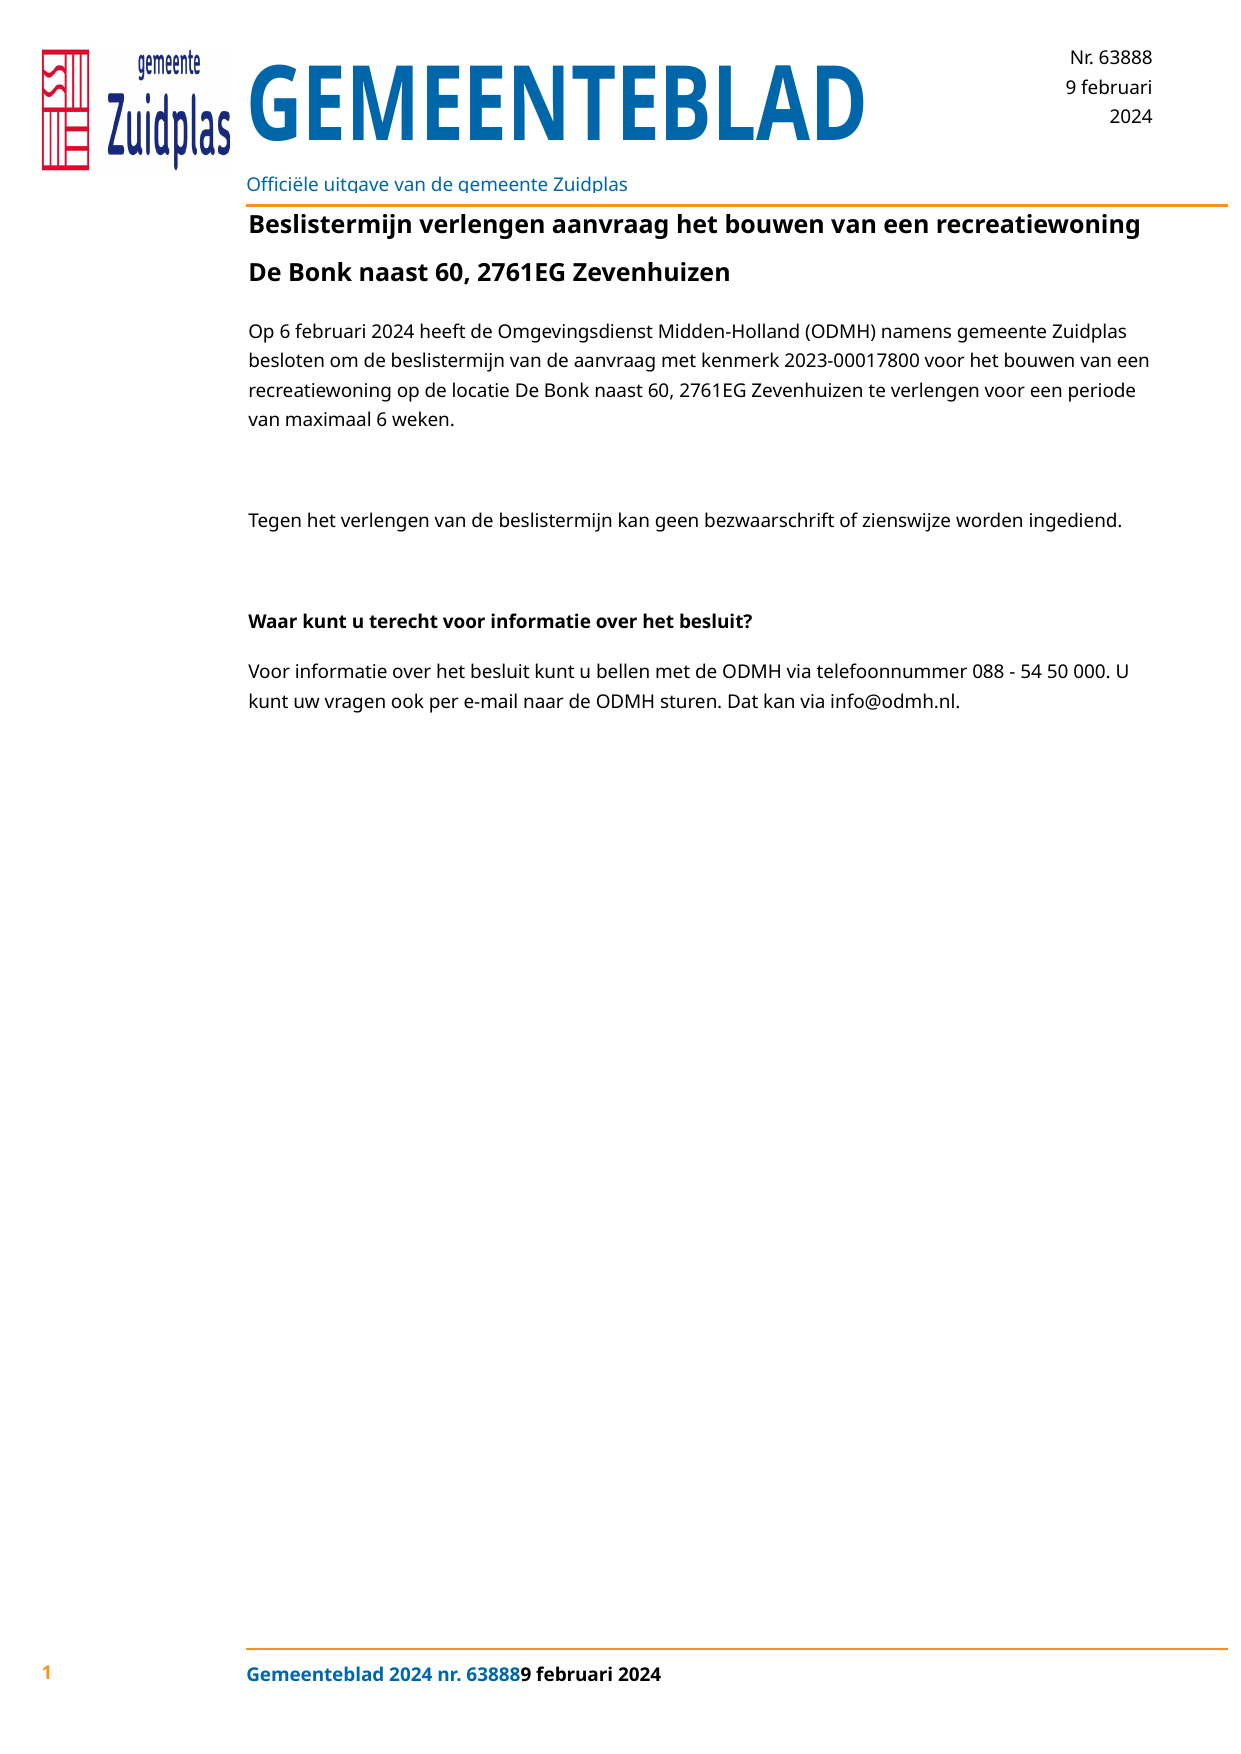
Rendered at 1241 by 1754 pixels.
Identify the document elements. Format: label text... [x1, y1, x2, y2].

text Tegen het verlengen van de beslistermijn kan geen bezwaarschrift of zienswijze worden ingediend. [248, 507, 1152, 533]
text Waar kunt u terecht voor informatie over het besluit? [248, 608, 1152, 634]
text Op 6 februari 2024 heeft de Omgevingsdienst Midden-Holland (ODMH) namens gemeente Zuidplas besloten om de beslistermijn van de aanvraag met kenmerk 2023-00017800 voor het bouwen van een recreatiewoning op de locatie De Bonk naast 60, 2761EG Zevenhuizen te verlengen voor een periode van maximaal 6 weken. [248, 318, 1152, 432]
text Voor informatie over het besluit kunt u bellen met de ODMH via telefoonnummer 088 - 54 50 000. U kunt uw vragen ook per e-mail naar de ODMH sturen. Dat kan via info@odmh.nl. [248, 659, 1152, 714]
picture [41, 47, 231, 172]
text Beslistermijn verlengen aanvraag het bouwen van een recreatiewoning De Bonk naast 60, 2761EG Zevenhuizen [248, 207, 1152, 288]
